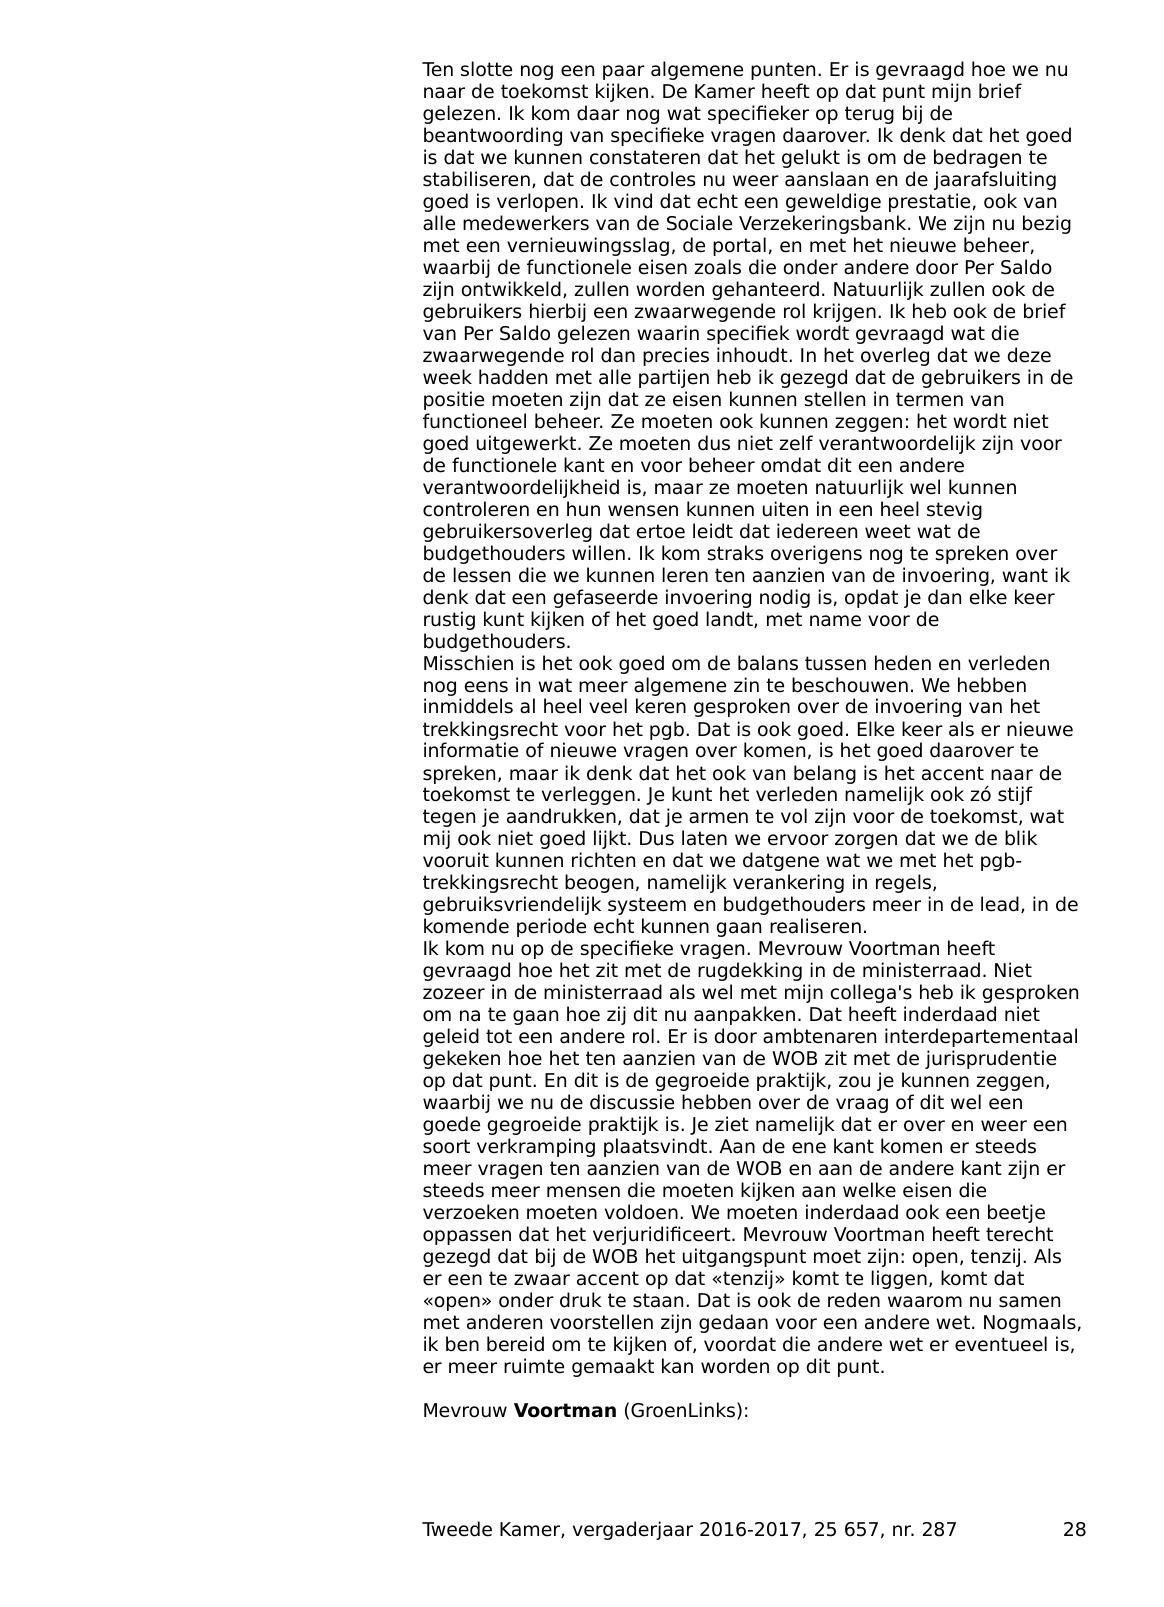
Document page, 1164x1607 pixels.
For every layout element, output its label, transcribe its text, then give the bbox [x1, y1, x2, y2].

text Ik kom nu op de specifieke vragen. Mevrouw Voortman heeft gevraagd hoe het zit met de rugdekking in de ministerraad. Niet zozeer in de ministerraad als wel met mijn collega's heb ik gesproken om na te gaan hoe zij dit nu aanpakken. Dat heeft inderdaad niet geleid tot een andere rol. Er is door ambtenaren interdepartementaal gekeken hoe het ten aanzien van de WOB zit met de jurisprudentie op dat punt. En dit is de gegroeide praktijk, zou je kunnen zeggen, waarbij we nu de discussie hebben over de vraag of dit wel een goede gegroeide praktijk is. Je ziet namelijk dat er over en weer een soort verkramping plaatsvindt. Aan de ene kant komen er steeds meer vragen ten aanzien van de WOB en aan de andere kant zijn er steeds meer mensen die moeten kijken aan welke eisen die verzoeken moeten voldoen. We moeten inderdaad ook een beetje oppassen dat het verjuridificeert. Mevrouw Voortman heeft terecht gezegd dat bij de WOB het uitgangspunt moet zijn: open, tenzij. Als er een te zwaar accent op dat «tenzij» komt te liggen, komt dat «open» onder druk te staan. Dat is ook de reden waarom nu samen met anderen voorstellen zijn gedaan voor een andere wet. Nogmaals, ik ben bereid om te kijken of, voordat die andere wet er eventueel is, er meer ruimte gemaakt kan worden op dit punt. [422, 938, 1087, 1378]
text Ten slotte nog een paar algemene punten. Er is gevraagd hoe we nu naar de toekomst kijken. De Kamer heeft op dat punt mijn brief gelezen. Ik kom daar nog wat specifieker op terug bij de beantwoording van specifieke vragen daarover. Ik denk dat het goed is dat we kunnen constateren dat het gelukt is om de bedragen te stabiliseren, dat de controles nu weer aanslaan en de jaarafsluiting goed is verlopen. Ik vind dat echt een geweldige prestatie, ook van alle medewerkers van de Sociale Verzekeringsbank. We zijn nu bezig met een vernieuwingsslag, de portal, en met het nieuwe beheer, waarbij de functionele eisen zoals die onder andere door Per Saldo zijn ontwikkeld, zullen worden gehanteerd. Natuurlijk zullen ook de gebruikers hierbij een zwaarwegende rol krijgen. Ik heb ook de brief van Per Saldo gelezen waarin specifiek wordt gevraagd wat die zwaarwegende rol dan precies inhoudt. In het overleg dat we deze week hadden met alle partijen heb ik gezegd dat de gebruikers in de positie moeten zijn dat ze eisen kunnen stellen in termen van functioneel beheer. Ze moeten ook kunnen zeggen: het wordt niet goed uitgewerkt. Ze moeten dus niet zelf verantwoordelijk zijn voor de functionele kant en voor beheer omdat dit een andere verantwoordelijkheid is, maar ze moeten natuurlijk wel kunnen controleren en hun wensen kunnen uiten in een heel stevig gebruikersoverleg dat ertoe leidt dat iedereen weet wat de budgethouders willen. Ik kom straks overigens nog te spreken over de lessen die we kunnen leren ten aanzien van de invoering, want ik denk dat een gefaseerde invoering nodig is, opdat je dan elke keer rustig kunt kijken of het goed landt, met name voor de budgethouders. [422, 59, 1087, 652]
text Misschien is het ook goed om de balans tussen heden en verleden nog eens in wat meer algemene zin te beschouwen. We hebben inmiddels al heel veel keren gesproken over de invoering van het trekkingsrecht voor het pgb. Dat is ook goed. Elke keer als er nieuwe informatie of nieuwe vragen over komen, is het goed daarover te spreken, maar ik denk dat het ook van belang is het accent naar de toekomst te verleggen. Je kunt het verleden namelijk ook zó stijf tegen je aandrukken, dat je armen te vol zijn voor de toekomst, wat mij ook niet goed lijkt. Dus laten we ervoor zorgen dat we de blik vooruit kunnen richten en dat we datgene wat we met het pgb-trekkingsrecht beogen, namelijk verankering in regels, gebruiksvriendelijk systeem en budgethouders meer in de lead, in de komende periode echt kunnen gaan realiseren. [422, 652, 1087, 938]
text Mevrouw Voortman (GroenLinks): [422, 1400, 1087, 1422]
